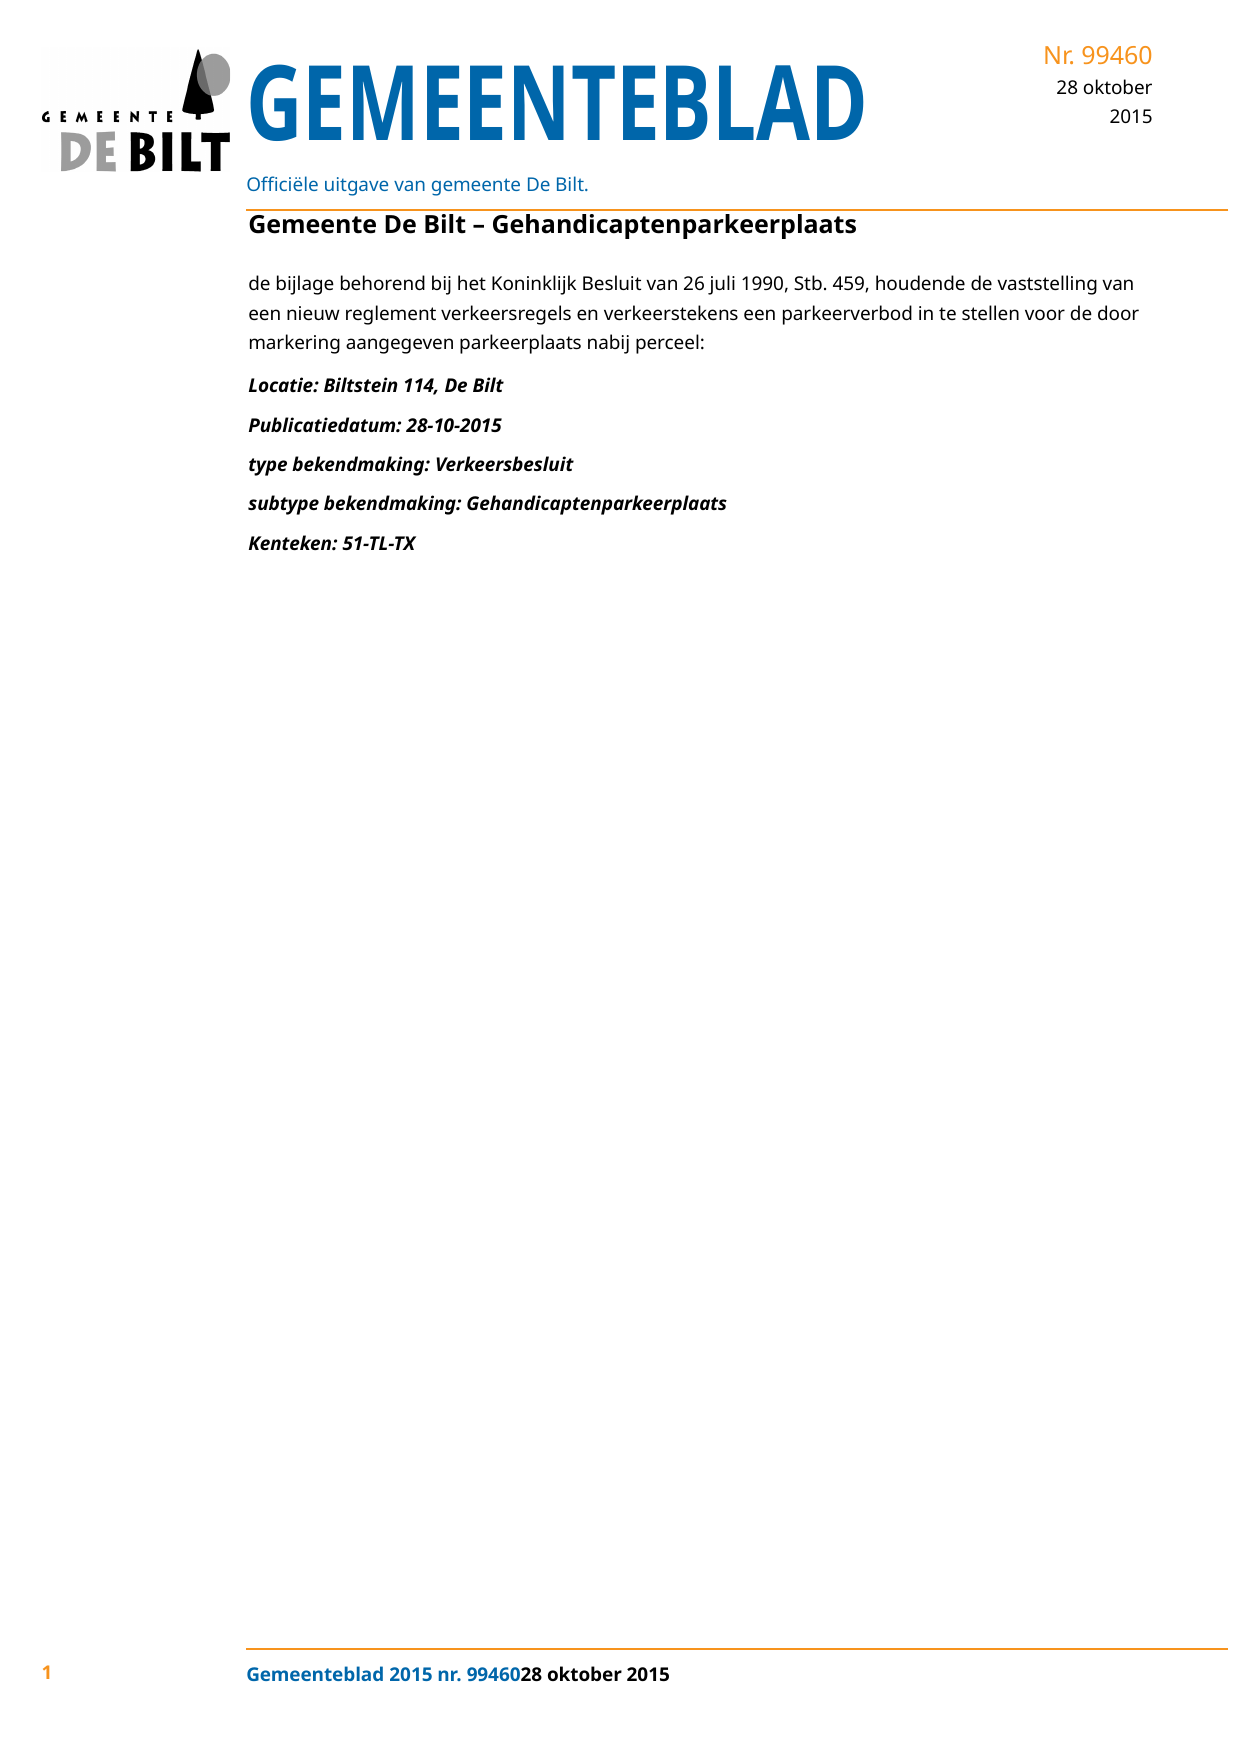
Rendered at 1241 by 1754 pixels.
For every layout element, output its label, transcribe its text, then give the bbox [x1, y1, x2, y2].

text subtype bekendmaking: Gehandicaptenparkeerplaats [248, 490, 1152, 516]
text Kenteken: 51-TL-TX [248, 530, 1152, 555]
picture [41, 47, 231, 172]
text Locatie: Biltstein 114, De Bilt [248, 373, 1152, 398]
text de bijlage behorend bij het Koninklijk Besluit van 26 juli 1990, Stb. 459, houdende de vaststelling van een nieuw reglement verkeersregels en verkeerstekens een parkeerverbod in te stellen voor de door markering aangegeven parkeerplaats nabij perceel: [248, 270, 1152, 355]
text Gemeente De Bilt – Gehandicaptenparkeerplaats [248, 211, 1152, 241]
text Publicatiedatum: 28-10-2015 [248, 412, 1152, 438]
text type bekendmaking: Verkeersbesluit [248, 451, 1152, 477]
